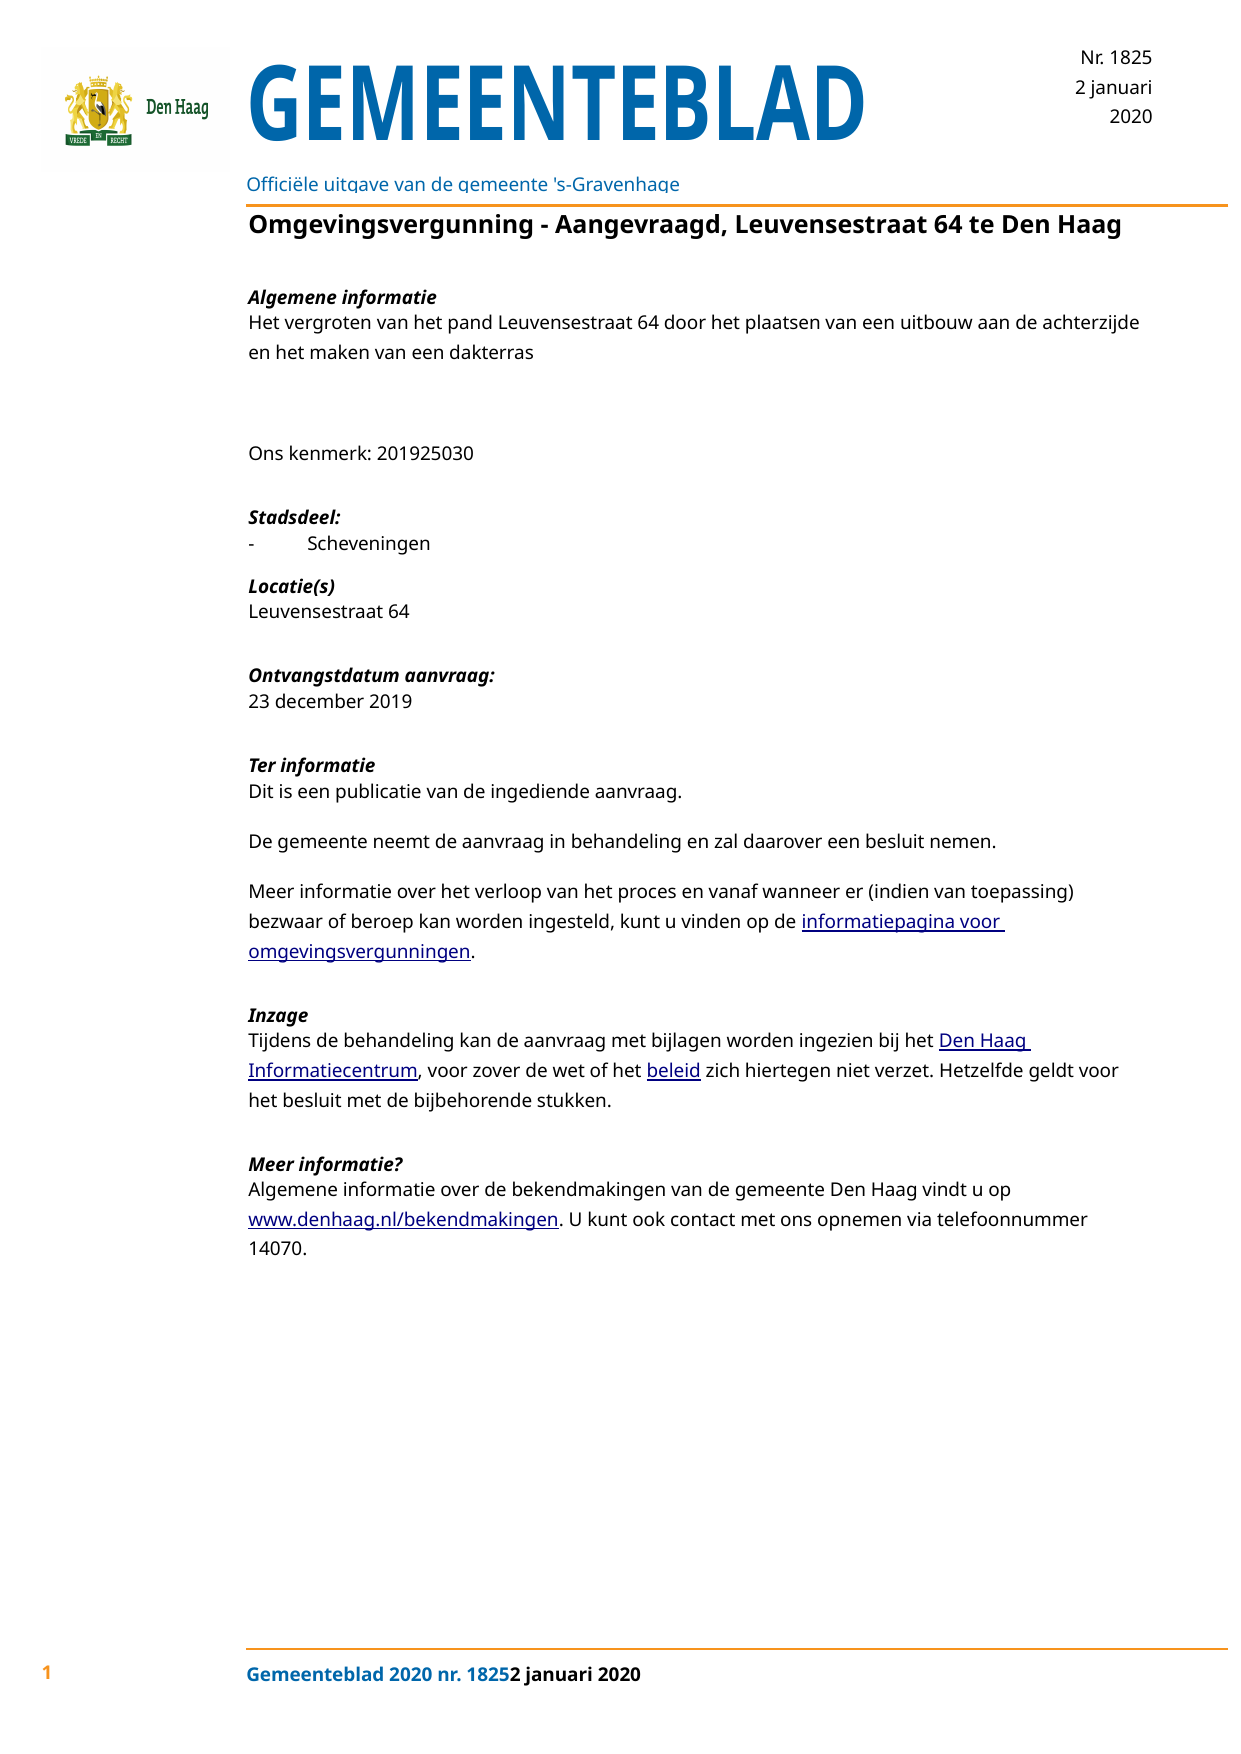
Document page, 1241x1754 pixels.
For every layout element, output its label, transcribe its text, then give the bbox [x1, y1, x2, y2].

text De gemeente neemt de aanvraag in behandeling en zal daarover een besluit nemen. [248, 828, 1152, 854]
text Leuvensestraat 64 [248, 598, 1152, 624]
text Algemene informatie over de bekendmakingen van de gemeente Den Haag vindt u op www.denhaag.nl/bekendmakingen. U kunt ook contact met ons opnemen via telefoonnummer 14070. [248, 1176, 1152, 1261]
list Scheveningen [248, 530, 1152, 555]
text Ons kenmerk: 201925030 [248, 440, 1152, 466]
text Inzage [248, 1002, 1152, 1028]
text Tijdens de behandeling kan de aanvraag met bijlagen worden ingezien bij het Den Haag Informatiecentrum, voor zover de wet of het beleid zich hiertegen niet verzet. Hetzelfde geldt voor het besluit met de bijbehorende stukken. [248, 1028, 1152, 1112]
text Algemene informatie [248, 284, 1152, 309]
text Meer informatie? [248, 1151, 1152, 1176]
text 23 december 2019 [248, 688, 1152, 714]
text Ontvangstdatum aanvraag: [248, 662, 1152, 688]
text Locatie(s) [248, 573, 1152, 598]
text Dit is een publicatie van de ingediende aanvraag. [248, 778, 1152, 804]
text Omgevingsvergunning - Aangevraagd, Leuvensestraat 64 te Den Haag [248, 207, 1152, 241]
text Ter informatie [248, 752, 1152, 778]
text Stadsdeel: [248, 504, 1152, 530]
picture [41, 47, 231, 172]
text Meer informatie over het verloop van het proces en vanaf wanneer er (indien van toepassing) bezwaar of beroep kan worden ingesteld, kunt u vinden op de informatiepagina voor omgevingsvergunningen. [248, 879, 1152, 964]
text Het vergroten van het pand Leuvensestraat 64 door het plaatsen van een uitbouw aan de achterzijde en het maken van een dakterras [248, 309, 1152, 365]
